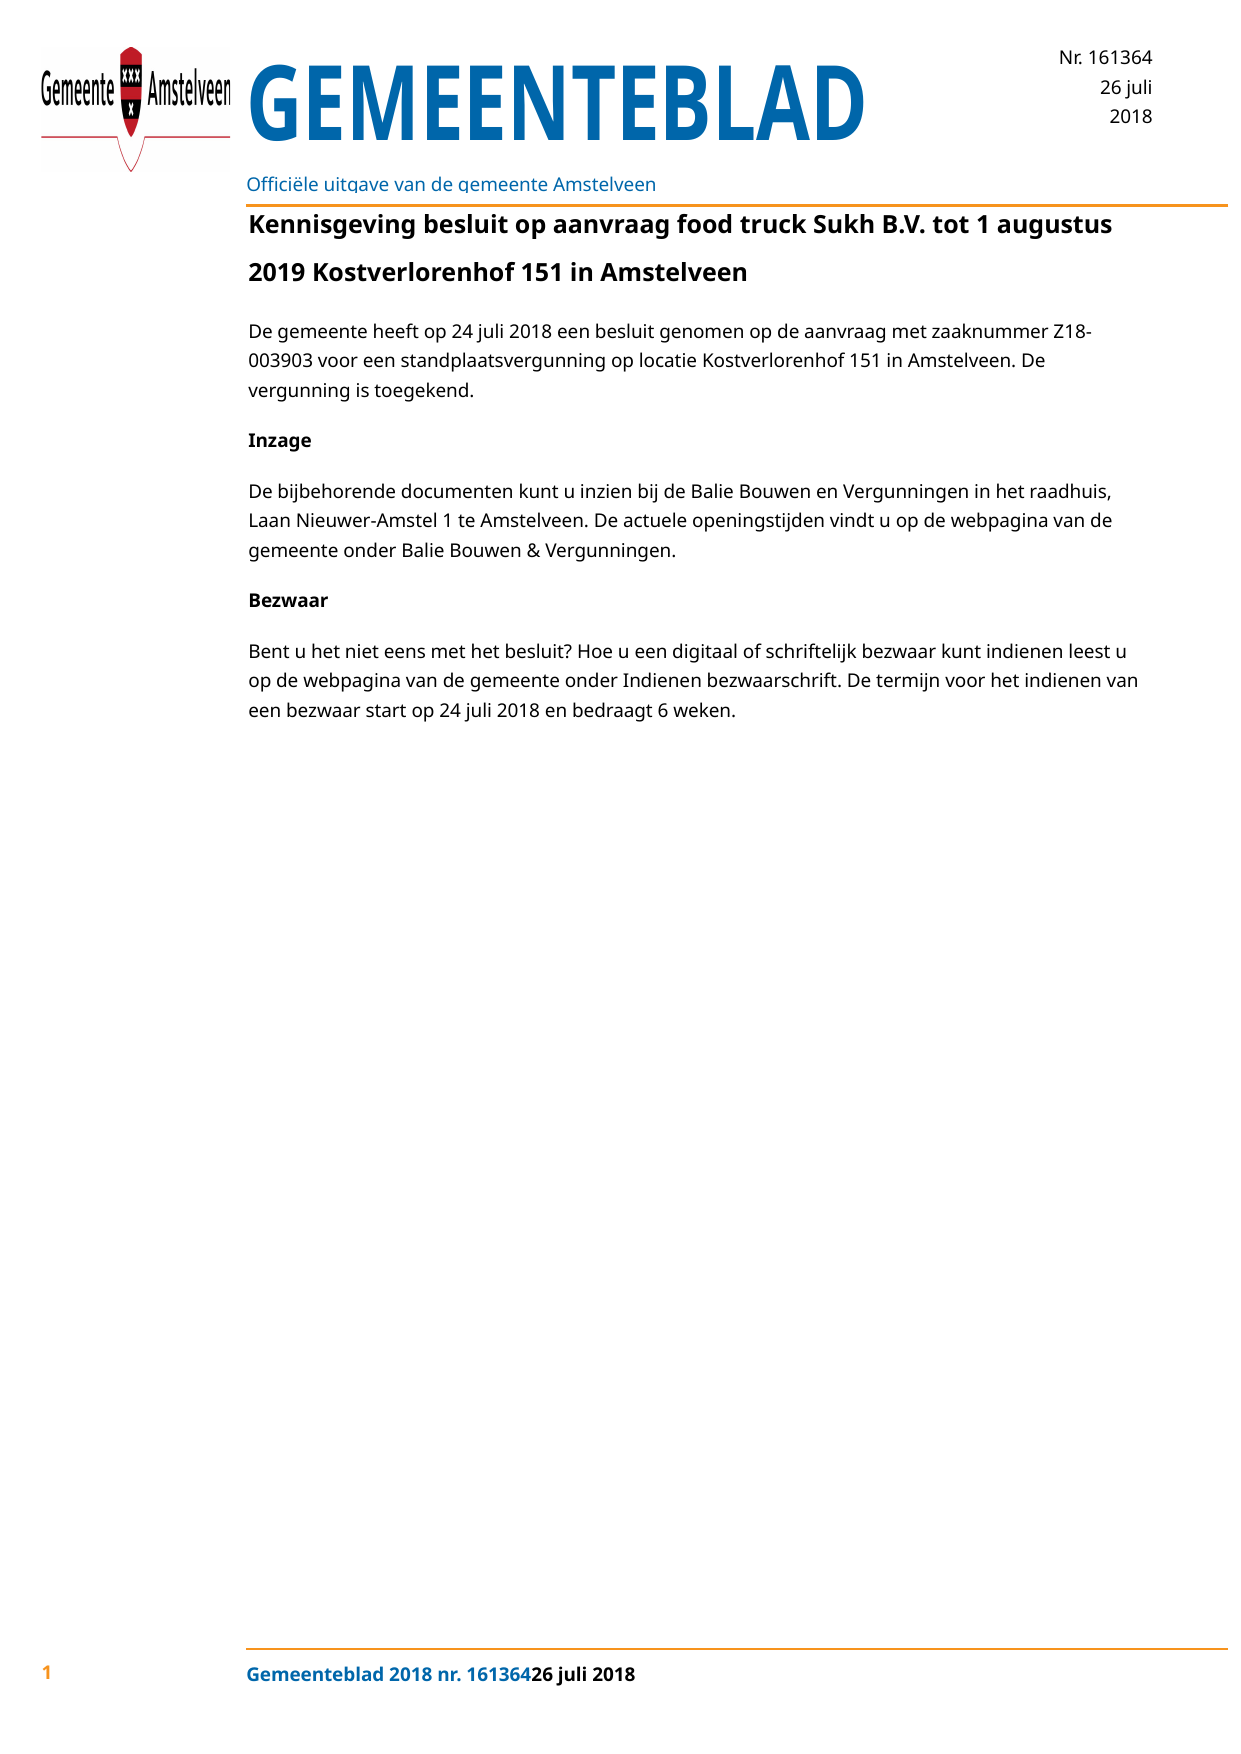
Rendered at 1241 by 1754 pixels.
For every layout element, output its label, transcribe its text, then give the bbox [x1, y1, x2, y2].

text De bijbehorende documenten kunt u inzien bij de Balie Bouwen en Vergunningen in het raadhuis, Laan Nieuwer-Amstel 1 te Amstelveen. De actuele openingstijden vindt u op de webpagina van de gemeente onder Balie Bouwen & Vergunningen. [248, 478, 1152, 563]
text Bent u het niet eens met het besluit? Hoe u een digitaal of schriftelijk bezwaar kunt indienen leest u op de webpagina van de gemeente onder Indienen bezwaarschrift. De termijn voor het indienen van een bezwaar start op 24 juli 2018 en bedraagt 6 weken. [248, 638, 1152, 723]
text De gemeente heeft op 24 juli 2018 een besluit genomen op de aanvraag met zaaknummer Z18-003903 voor een standplaatsvergunning op locatie Kostverlorenhof 151 in Amstelveen. De vergunning is toegekend. [248, 318, 1152, 403]
picture [41, 47, 231, 172]
text Kennisgeving besluit op aanvraag food truck Sukh B.V. tot 1 augustus 2019 Kostverlorenhof 151 in Amstelveen [248, 207, 1152, 288]
text Inzage [248, 427, 1152, 453]
text Bezwaar [248, 587, 1152, 613]
